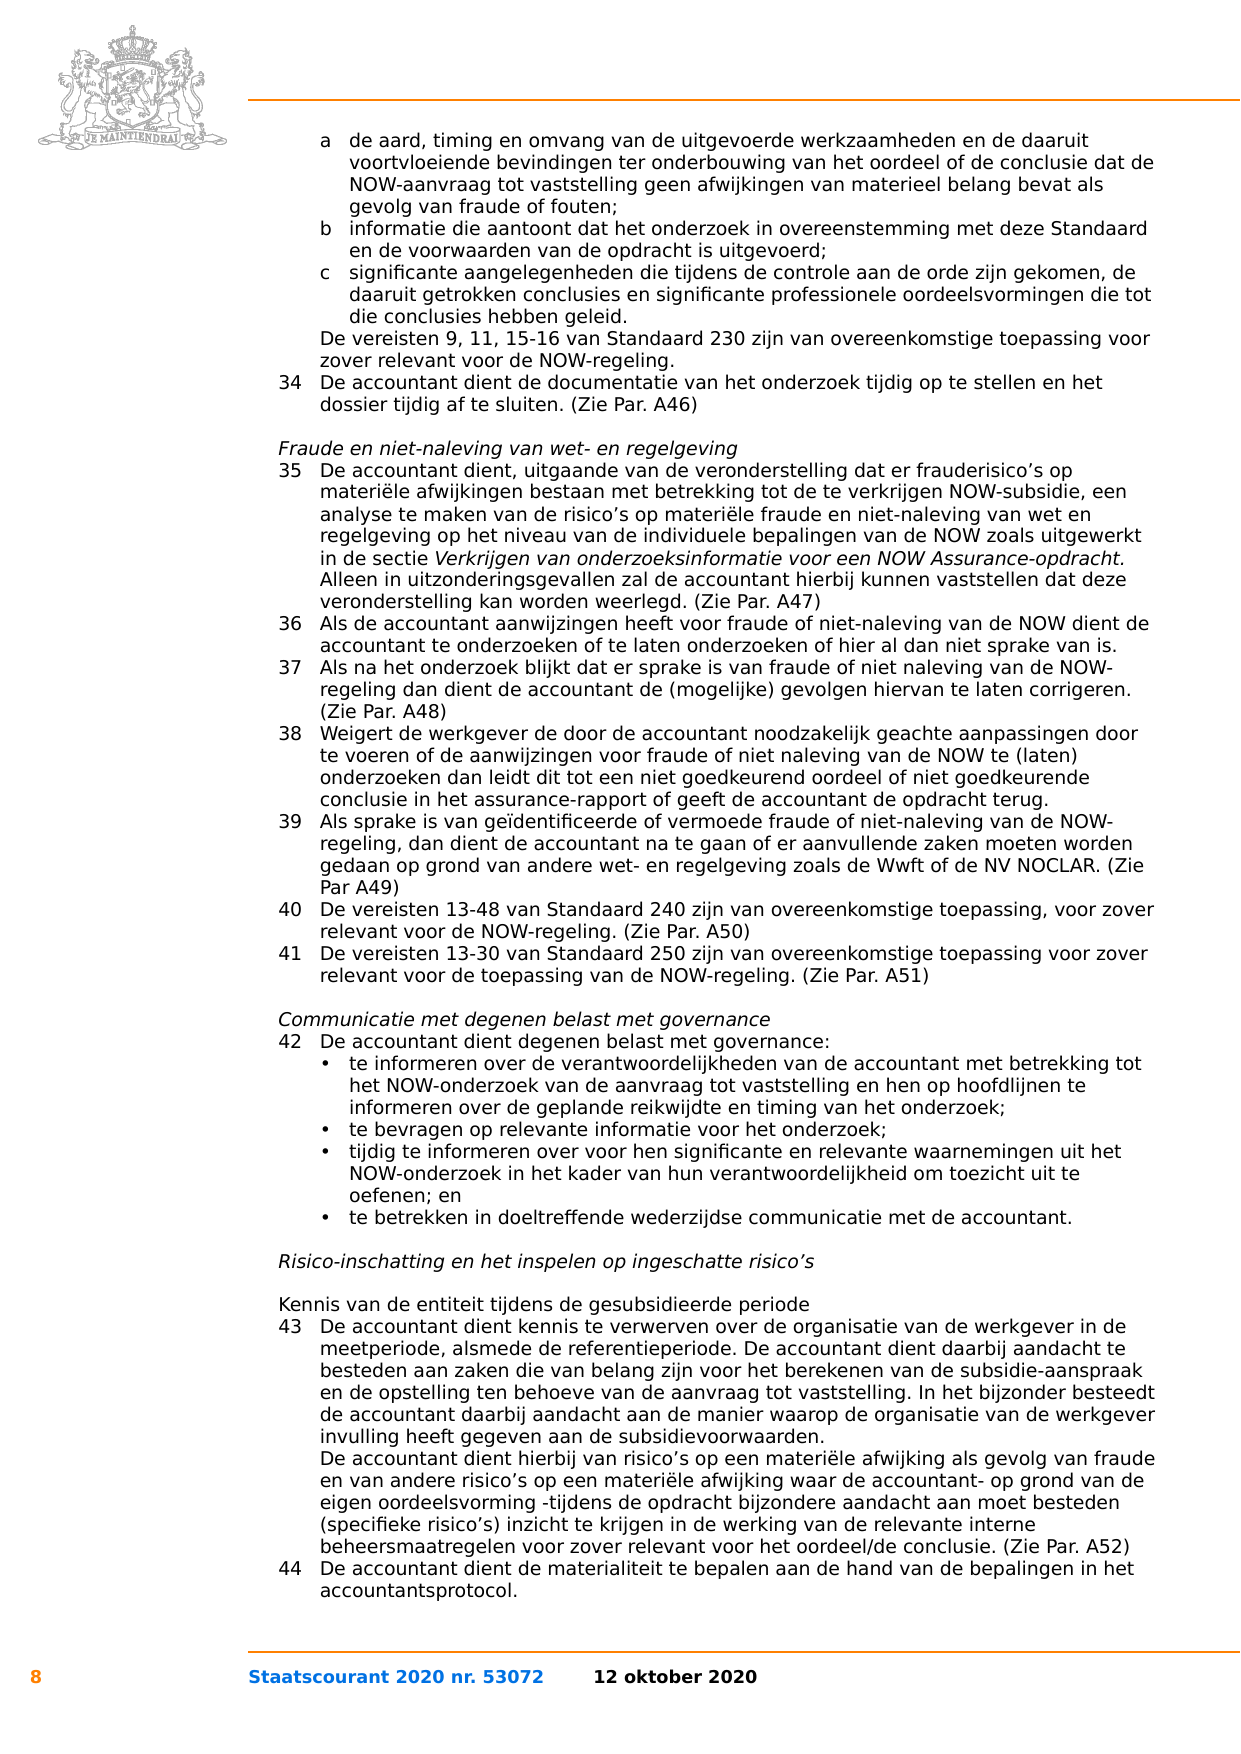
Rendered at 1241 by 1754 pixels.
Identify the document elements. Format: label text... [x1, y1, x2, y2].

text • tijdig te informeren over voor hen significante en relevante waarnemingen uit het NOW-onderzoek in het kader van hun verantwoordelijkheid om toezicht uit te oefenen; en [319, 1141, 1163, 1207]
text • te informeren over de verantwoordelijkheden van de accountant met betrekking tot het NOW-onderzoek van de aanvraag tot vaststelling en hen op hoofdlijnen te informeren over de geplande reikwijdte en timing van het onderzoek; [319, 1053, 1163, 1119]
subtitle Communicatie met degenen belast met governance [278, 1009, 1163, 1031]
text a de aard, timing en omvang van de uitgevoerde werkzaamheden en de daaruit voortvloeiende bevindingen ter onderbouwing van het oordeel of de conclusie dat de NOW-aanvraag tot vaststelling geen afwijkingen van materieel belang bevat als gevolg van fraude of fouten; [319, 130, 1163, 218]
text 35 De accountant dient, uitgaande van de veronderstelling dat er frauderisico’s op materiële afwijkingen bestaan met betrekking tot de te verkrijgen NOW-subsidie, een analyse te maken van de risico’s op materiële fraude en niet-naleving van wet en regelgeving op het niveau van de individuele bepalingen van de NOW zoals uitgewerkt in de sectie Verkrijgen van onderzoeksinformatie voor een NOW Assurance-opdracht. [278, 459, 1163, 569]
text 37 Als na het onderzoek blijkt dat er sprake is van fraude of niet naleving van de NOW-regeling dan dient de accountant de (mogelijke) gevolgen hiervan te laten corrigeren. (Zie Par. A48) [278, 657, 1163, 723]
text De accountant dient hierbij van risico’s op een materiële afwijking als gevolg van fraude en van andere risico’s op een materiële afwijking waar de accountant- op grond van de eigen oordeelsvorming -tijdens de opdracht bijzondere aandacht aan moet besteden (specifieke risico’s) inzicht te krijgen in de werking van de relevante interne beheersmaatregelen voor zover relevant voor het oordeel/de conclusie. (Zie Par. A52) [319, 1448, 1163, 1558]
text Kennis van de entiteit tijdens de gesubsidieerde periode [278, 1294, 1163, 1316]
text 40 De vereisten 13-48 van Standaard 240 zijn van overeenkomstige toepassing, voor zover relevant voor de NOW-regeling. (Zie Par. A50) [278, 899, 1163, 943]
subtitle Fraude en niet-naleving van wet- en regelgeving [278, 437, 1163, 459]
text 36 Als de accountant aanwijzingen heeft voor fraude of niet-naleving van de NOW dient de accountant te onderzoeken of te laten onderzoeken of hier al dan niet sprake van is. [278, 613, 1163, 657]
subtitle Risico-inschatting en het inspelen op ingeschatte risico’s [278, 1251, 1163, 1272]
text b informatie die aantoont dat het onderzoek in overeenstemming met deze Standaard en de voorwaarden van de opdracht is uitgevoerd; [319, 218, 1163, 262]
text 38 Weigert de werkgever de door de accountant noodzakelijk geachte aanpassingen door te voeren of de aanwijzingen voor fraude of niet naleving van de NOW te (laten) onderzoeken dan leidt dit tot een niet goedkeurend oordeel of niet goedkeurende conclusie in het assurance-rapport of geeft de accountant de opdracht terug. [278, 723, 1163, 811]
text De vereisten 9, 11, 15-16 van Standaard 230 zijn van overeenkomstige toepassing voor zover relevant voor de NOW-regeling. [319, 328, 1163, 372]
text 34 De accountant dient de documentatie van het onderzoek tijdig op te stellen en het dossier tijdig af te sluiten. (Zie Par. A46) [278, 372, 1163, 416]
text 41 De vereisten 13-30 van Standaard 250 zijn van overeenkomstige toepassing voor zover relevant voor de toepassing van de NOW-regeling. (Zie Par. A51) [278, 943, 1163, 987]
text 39 Als sprake is van geïdentificeerde of vermoede fraude of niet-naleving van de NOW-regeling, dan dient de accountant na te gaan of er aanvullende zaken moeten worden gedaan op grond van andere wet- en regelgeving zoals de Wwft of de NV NOCLAR. (Zie Par A49) [278, 811, 1163, 899]
text 44 De accountant dient de materialiteit te bepalen aan de hand van de bepalingen in het accountantsprotocol. [278, 1558, 1163, 1602]
picture [38, 25, 227, 150]
text c significante aangelegenheden die tijdens de controle aan de orde zijn gekomen, de daaruit getrokken conclusies en significante professionele oordeelsvormingen die tot die conclusies hebben geleid. [319, 262, 1163, 328]
text 43 De accountant dient kennis te verwerven over de organisatie van de werkgever in de meetperiode, alsmede de referentieperiode. De accountant dient daarbij aandacht te besteden aan zaken die van belang zijn voor het berekenen van de subsidie-aanspraak en de opstelling ten behoeve van de aanvraag tot vaststelling. In het bijzonder besteedt de accountant daarbij aandacht aan de manier waarop de organisatie van de werkgever invulling heeft gegeven aan de subsidievoorwaarden. [278, 1316, 1163, 1448]
text 42 De accountant dient degenen belast met governance: [278, 1031, 1163, 1053]
text • te betrekken in doeltreffende wederzijdse communicatie met de accountant. [319, 1207, 1163, 1229]
text • te bevragen op relevante informatie voor het onderzoek; [319, 1119, 1163, 1141]
text Alleen in uitzonderingsgevallen zal de accountant hierbij kunnen vaststellen dat deze veronderstelling kan worden weerlegd. (Zie Par. A47) [319, 569, 1163, 613]
